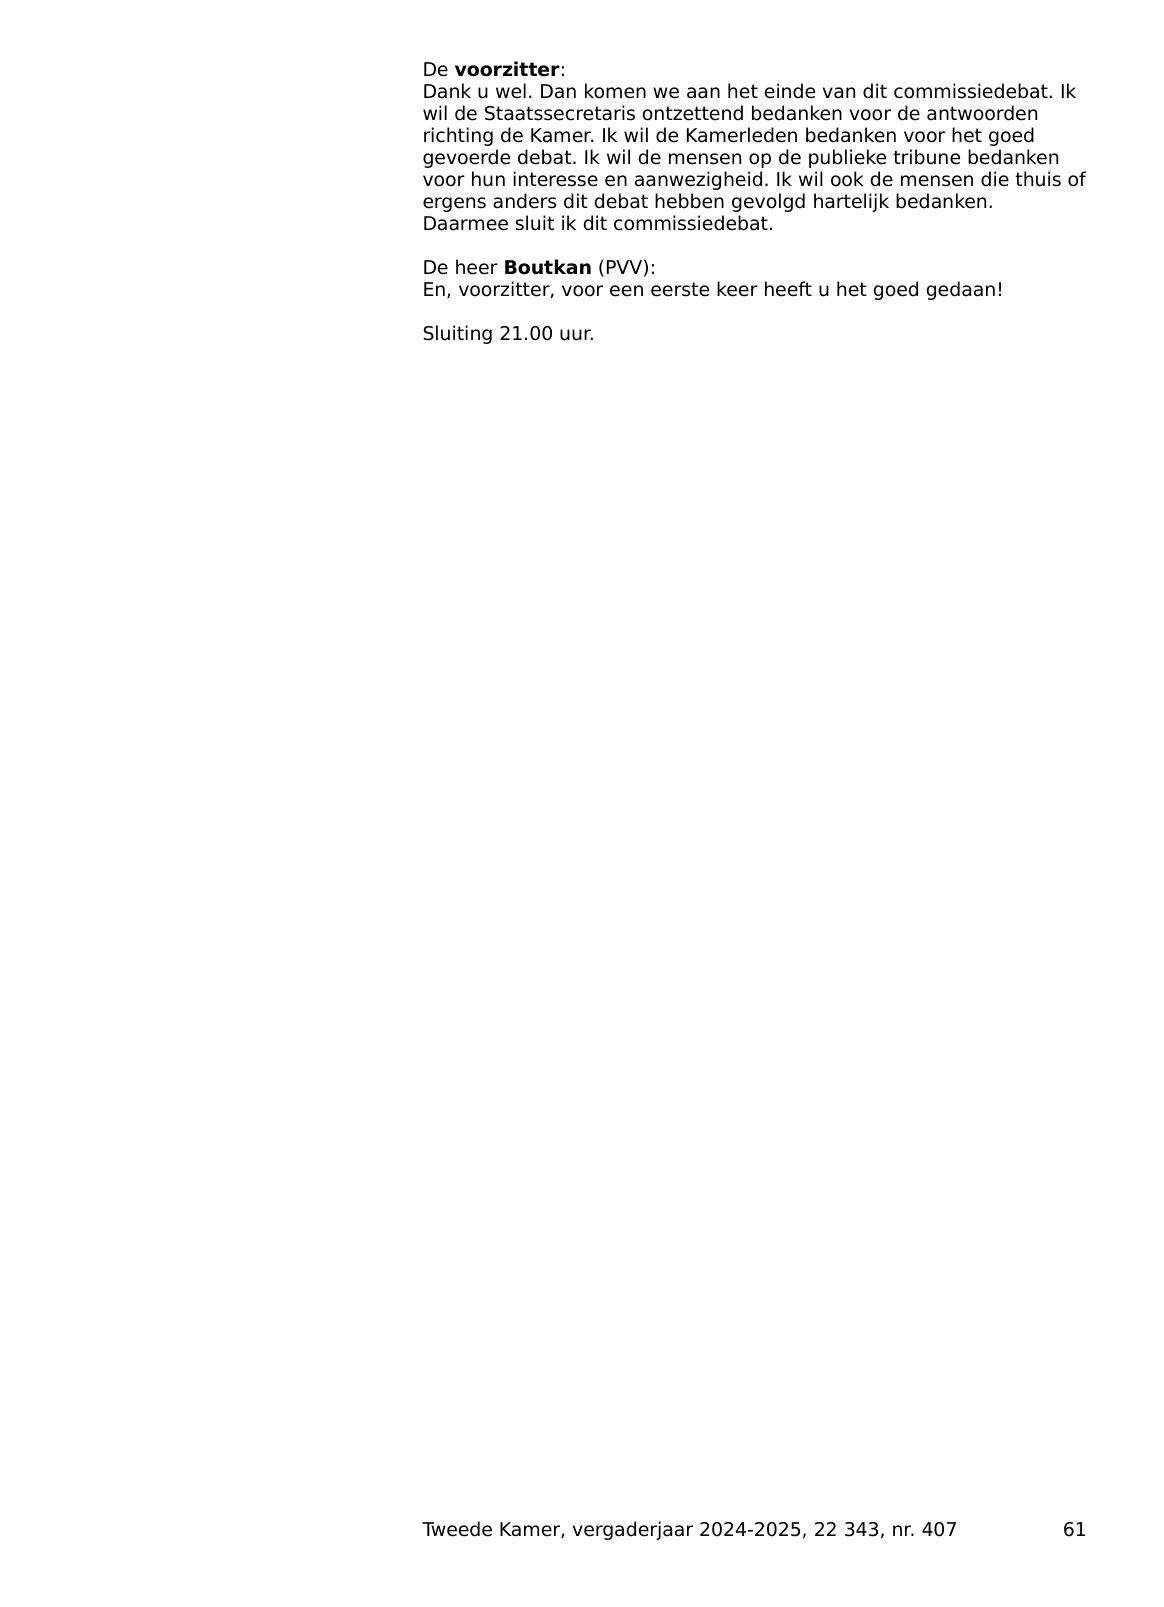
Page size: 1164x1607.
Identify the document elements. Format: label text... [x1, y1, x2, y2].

text Dank u wel. Dan komen we aan het einde van dit commissiedebat. Ik wil de Staatssecretaris ontzettend bedanken voor de antwoorden richting de Kamer. Ik wil de Kamerleden bedanken voor het goed gevoerde debat. Ik wil de mensen op de publieke tribune bedanken voor hun interesse en aanwezigheid. Ik wil ook de mensen die thuis of ergens anders dit debat hebben gevolgd hartelijk bedanken. Daarmee sluit ik dit commissiedebat. [422, 81, 1087, 235]
text De voorzitter: [422, 59, 1087, 81]
text De heer Boutkan (PVV): [422, 257, 1087, 279]
text Sluiting 21.00 uur. [422, 323, 1087, 345]
text En, voorzitter, voor een eerste keer heeft u het goed gedaan! [422, 279, 1087, 301]
